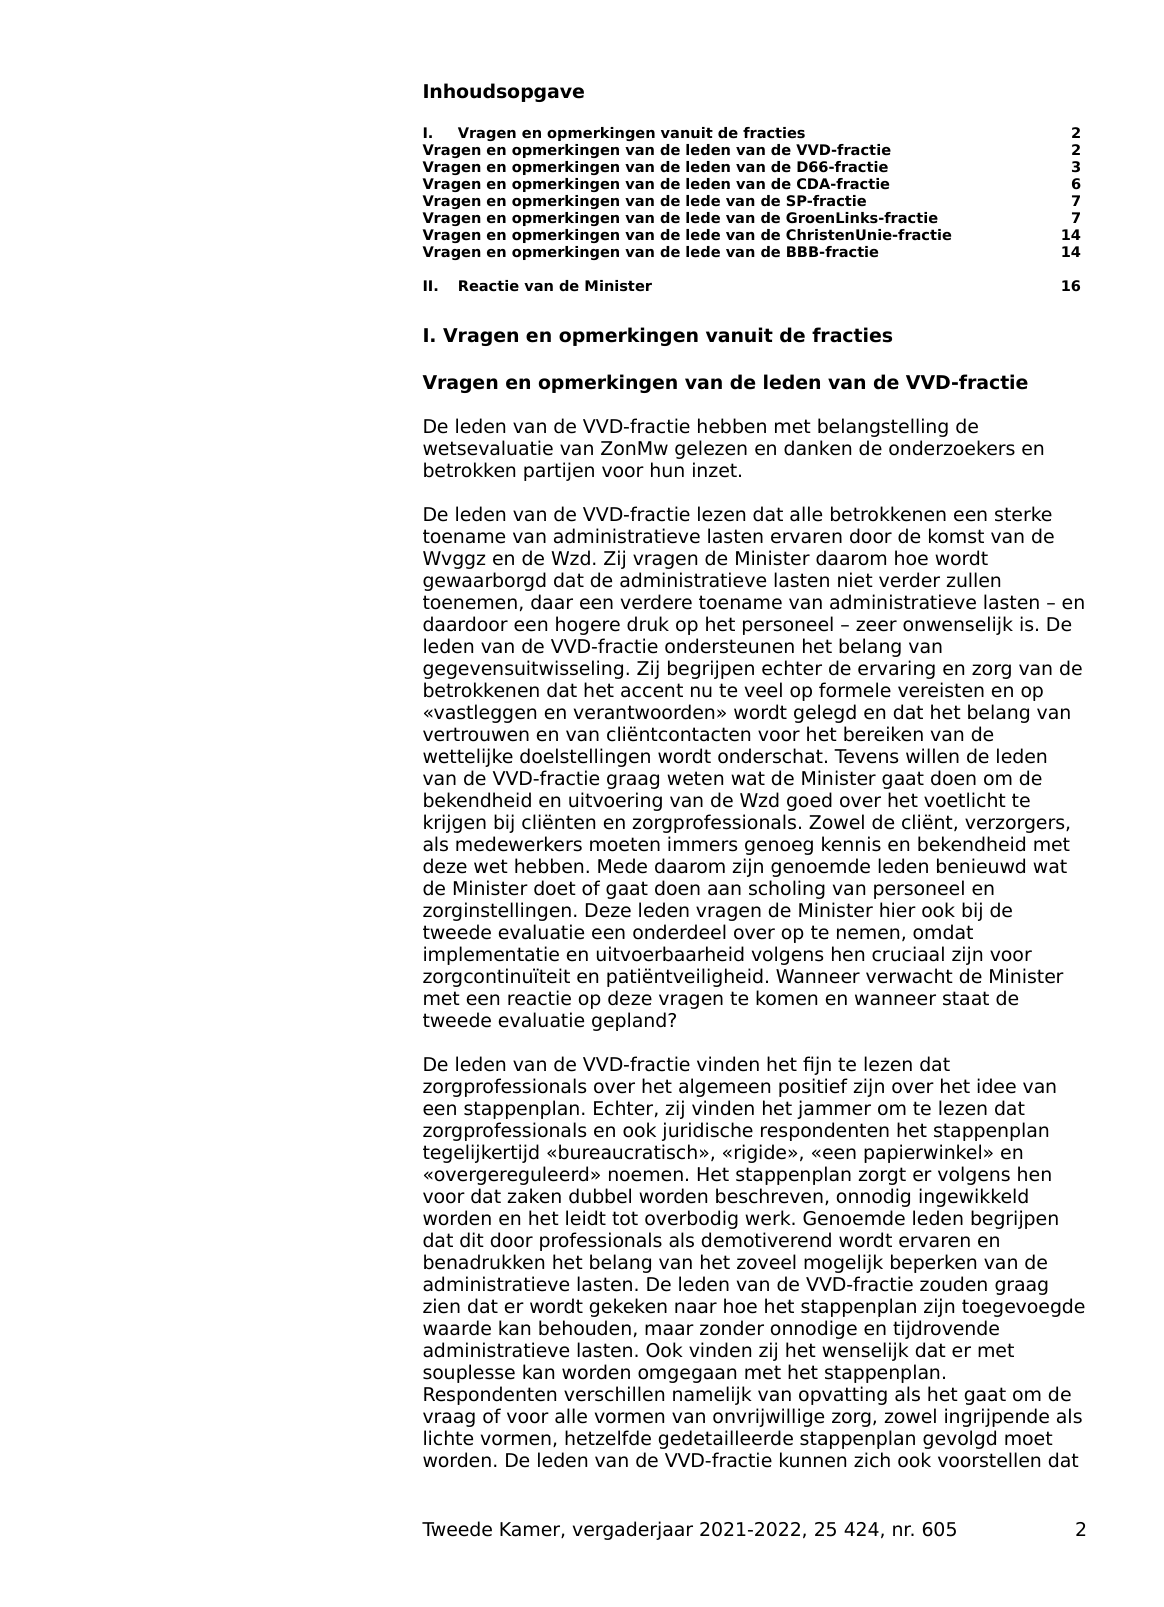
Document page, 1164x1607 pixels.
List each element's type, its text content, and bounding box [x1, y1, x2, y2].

subtitle Inhoudsopgave [422, 81, 1087, 103]
table_header 2 [1013, 125, 1087, 142]
subtitle I. Vragen en opmerkingen vanuit de fracties [422, 325, 1087, 347]
table_cell Vragen en opmerkingen van de leden van de D66-fractie [422, 159, 1013, 176]
table_cell Vragen en opmerkingen van de lede van de SP-fractie [422, 193, 1013, 210]
table_cell 14 [1013, 244, 1087, 261]
table_cell 6 [1013, 176, 1087, 193]
table_cell Vragen en opmerkingen van de lede van de ChristenUnie-fractie [422, 227, 1013, 244]
table_cell [1013, 261, 1087, 278]
table_cell [422, 261, 452, 278]
text De leden van de VVD-fractie lezen dat alle betrokkenen een sterke toename van administratieve lasten ervaren door de komst van de Wvggz en de Wzd. Zij vragen de Minister daarom hoe wordt gewaarborgd dat de administratieve lasten niet verder zullen toenemen, daar een verdere toename van administratieve lasten – en daardoor een hogere druk op het personeel – zeer onwenselijk is. De leden van de VVD-fractie ondersteunen het belang van gegevensuitwisseling. Zij begrijpen echter de ervaring en zorg van de betrokkenen dat het accent nu te veel op formele vereisten en op «vastleggen en verantwoorden» wordt gelegd en dat het belang van vertrouwen en van cliëntcontacten voor het bereiken van de wettelijke doelstellingen wordt onderschat. Tevens willen de leden van de VVD-fractie graag weten wat de Minister gaat doen om de bekendheid en uitvoering van de Wzd goed over het voetlicht te krijgen bij cliënten en zorgprofessionals. Zowel de cliënt, verzorgers, als medewerkers moeten immers genoeg kennis en bekendheid met deze wet hebben. Mede daarom zijn genoemde leden benieuwd wat de Minister doet of gaat doen aan scholing van personeel en zorginstellingen. Deze leden vragen de Minister hier ook bij de tweede evaluatie een onderdeel over op te nemen, omdat implementatie en uitvoerbaarheid volgens hen cruciaal zijn voor zorgcontinuïteit en patiëntveiligheid. Wanneer verwacht de Minister met een reactie op deze vragen te komen en wanneer staat de tweede evaluatie gepland? [422, 504, 1087, 1032]
subtitle Vragen en opmerkingen van de leden van de VVD-fractie [422, 372, 1087, 394]
table_cell 14 [1013, 227, 1087, 244]
table_cell [452, 261, 1013, 278]
table_cell Vragen en opmerkingen van de leden van de VVD-fractie [422, 142, 1013, 159]
table_cell Vragen en opmerkingen van de lede van de GroenLinks-fractie [422, 210, 1013, 227]
table_cell 2 [1013, 142, 1087, 159]
text De leden van de VVD-fractie vinden het fijn te lezen dat zorgprofessionals over het algemeen positief zijn over het idee van een stappenplan. Echter, zij vinden het jammer om te lezen dat zorgprofessionals en ook juridische respondenten het stappenplan tegelijkertijd «bureaucratisch», «rigide», «een papierwinkel» en «overgereguleerd» noemen. Het stappenplan zorgt er volgens hen voor dat zaken dubbel worden beschreven, onnodig ingewikkeld worden en het leidt tot overbodig werk. Genoemde leden begrijpen dat dit door professionals als demotiverend wordt ervaren en benadrukken het belang van het zoveel mogelijk beperken van de administratieve lasten. De leden van de VVD-fractie zouden graag zien dat er wordt gekeken naar hoe het stappenplan zijn toegevoegde waarde kan behouden, maar zonder onnodige en tijdrovende administratieve lasten. Ook vinden zij het wenselijk dat er met souplesse kan worden omgegaan met het stappenplan. Respondenten verschillen namelijk van opvatting als het gaat om de vraag of voor alle vormen van onvrijwillige zorg, zowel ingrijpende als lichte vormen, hetzelfde gedetailleerde stappenplan gevolgd moet worden. De leden van de VVD-fractie kunnen zich ook voorstellen dat [422, 1054, 1087, 1471]
table_header I. [422, 125, 452, 142]
table_cell Vragen en opmerkingen van de lede van de BBB-fractie [422, 244, 1013, 261]
table_cell Vragen en opmerkingen van de leden van de CDA-fractie [422, 176, 1013, 193]
table_cell 16 [1013, 278, 1087, 295]
table_cell 7 [1013, 193, 1087, 210]
table_cell 7 [1013, 210, 1087, 227]
table_cell Reactie van de Minister [452, 278, 1013, 295]
table_cell 3 [1013, 159, 1087, 176]
text De leden van de VVD-fractie hebben met belangstelling de wetsevaluatie van ZonMw gelezen en danken de onderzoekers en betrokken partijen voor hun inzet. [422, 416, 1087, 482]
table_cell II. [422, 278, 452, 295]
table_header Vragen en opmerkingen vanuit de fracties [452, 125, 1013, 142]
